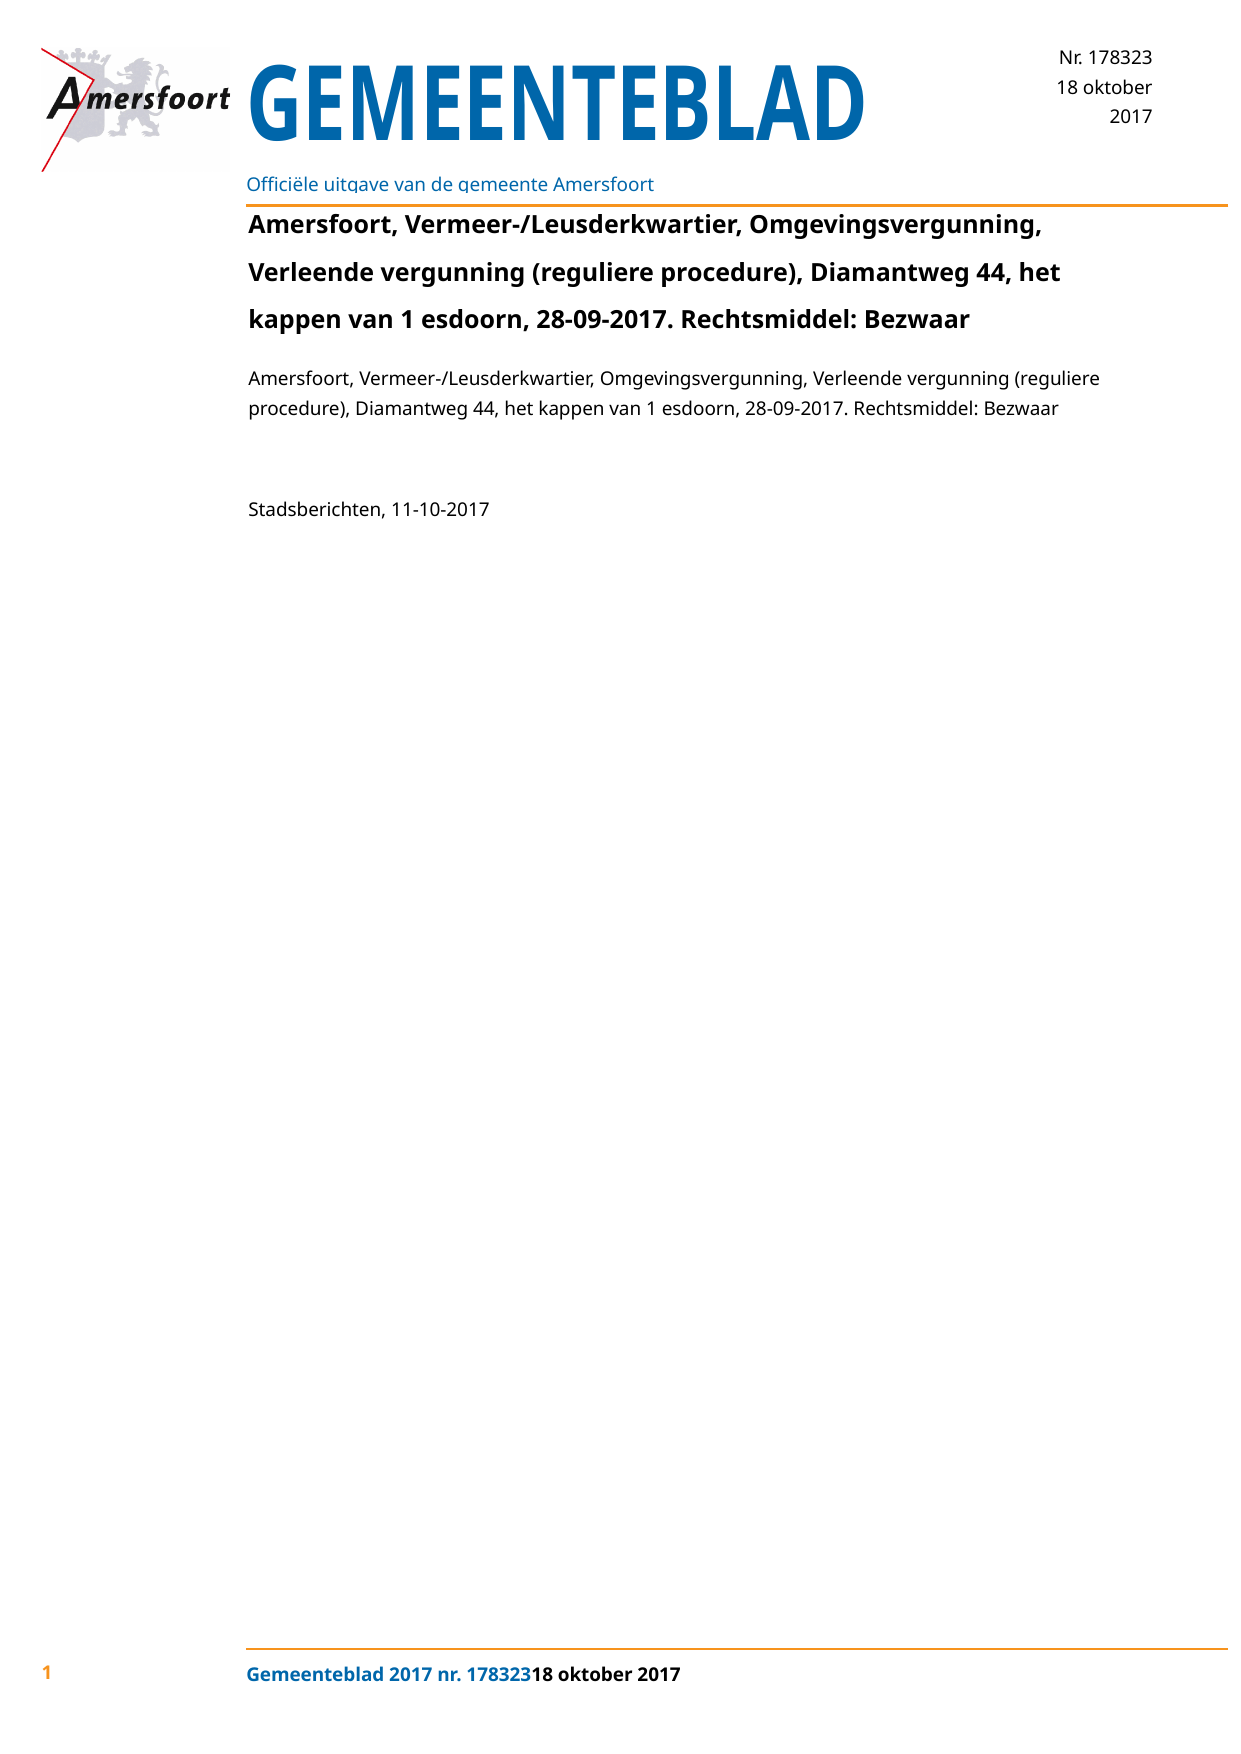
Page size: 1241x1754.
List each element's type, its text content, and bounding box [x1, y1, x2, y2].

text Amersfoort, Vermeer-/Leusderkwartier, Omgevingsvergunning, Verleende vergunning (reguliere procedure), Diamantweg 44, het kappen van 1 esdoorn, 28-09-2017. Rechtsmiddel: Bezwaar [248, 207, 1152, 336]
text Amersfoort, Vermeer-/Leusderkwartier, Omgevingsvergunning, Verleende vergunning (reguliere procedure), Diamantweg 44, het kappen van 1 esdoorn, 28-09-2017. Rechtsmiddel: Bezwaar [248, 366, 1152, 421]
picture [41, 47, 231, 172]
text Stadsberichten, 11-10-2017 [248, 496, 1152, 522]
